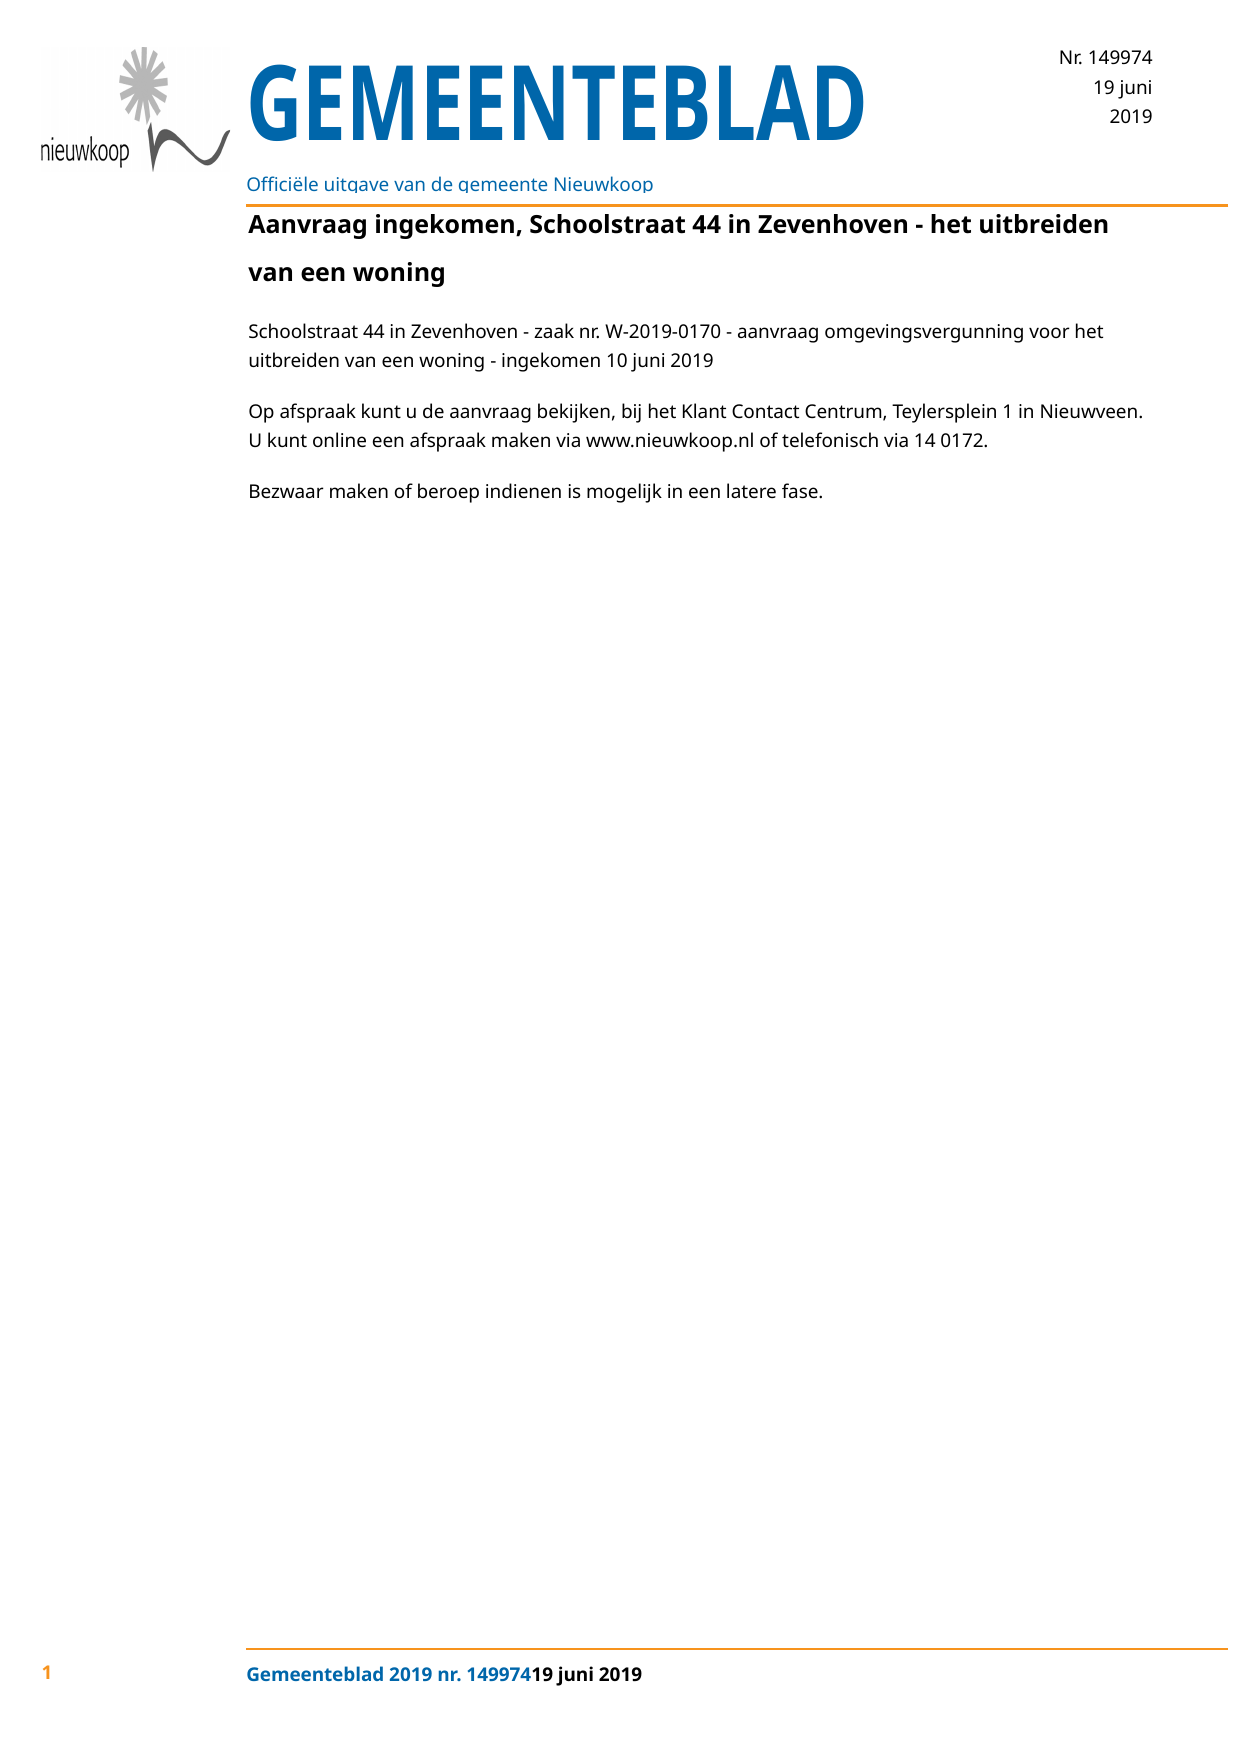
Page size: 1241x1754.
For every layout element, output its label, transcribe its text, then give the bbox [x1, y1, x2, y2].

text Aanvraag ingekomen, Schoolstraat 44 in Zevenhoven - het uitbreiden van een woning [248, 207, 1152, 288]
picture [41, 47, 231, 172]
text Schoolstraat 44 in Zevenhoven - zaak nr. W-2019-0170 - aanvraag omgevingsvergunning voor het uitbreiden van een woning - ingekomen 10 juni 2019 [248, 318, 1152, 373]
text Bezwaar maken of beroep indienen is mogelijk in een latere fase. [248, 478, 1152, 504]
text Op afspraak kunt u de aanvraag bekijken, bij het Klant Contact Centrum, Teylersplein 1 in Nieuwveen. U kunt online een afspraak maken via www.nieuwkoop.nl of telefonisch via 14 0172. [248, 398, 1152, 453]
